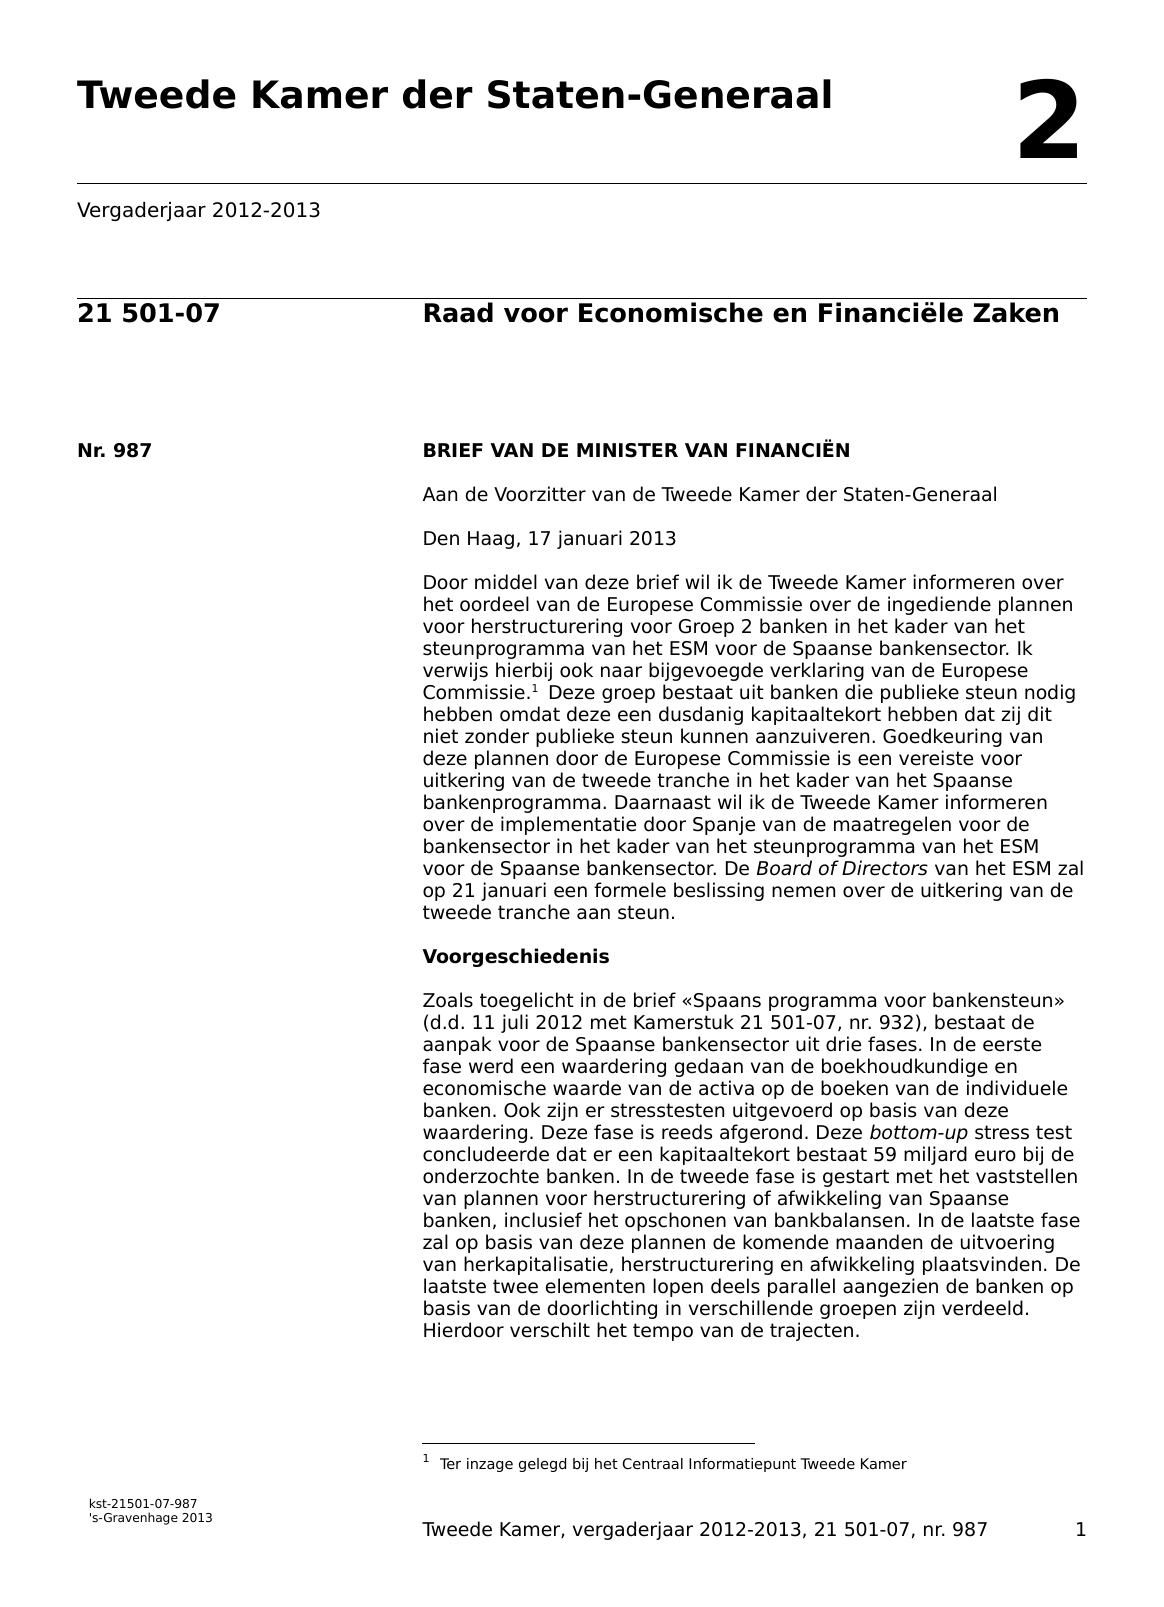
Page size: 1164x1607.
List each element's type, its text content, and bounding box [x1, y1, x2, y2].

text Aan de Voorzitter van de Tweede Kamer der Staten-Generaal [422, 484, 1087, 506]
text Door middel van deze brief wil ik de Tweede Kamer informeren over het oordeel van de Europese Commissie over de ingediende plannen voor herstructurering voor Groep 2 banken in het kader van het steunprogramma van het ESM voor de Spaanse bankensector. Ik verwijs hierbij ook naar bijgevoegde verklaring van de Europese Commissie. Deze groep bestaat uit banken die publieke steun nodig hebben omdat deze een dusdanig kapitaaltekort hebben dat zij dit niet zonder publieke steun kunnen aanzuiveren. Goedkeuring van deze plannen door de Europese Commissie is een vereiste voor uitkering van de tweede tranche in het kader van het Spaanse bankenprogramma. Daarnaast wil ik de Tweede Kamer informeren over de implementatie door Spanje van de maatregelen voor de bankensector in het kader van het steunprogramma van het ESM voor de Spaanse bankensector. De Board of Directors van het ESM zal op 21 januari een formele beslissing nemen over de uitkering van de tweede tranche aan steun. [422, 572, 1087, 924]
table_cell Vergaderjaar 2012-2013 [77, 184, 1087, 298]
text kst-21501-07-987 [88, 1497, 323, 1511]
text Zoals toegelicht in de brief «Spaans programma voor bankensteun» (d.d. 11 juli 2012 met Kamerstuk 21 501-07, nr. 932), bestaat de aanpak voor de Spaanse bankensector uit drie fases. In de eerste fase werd een waardering gedaan van de boekhoudkundige en economische waarde van de activa op de boeken van de individuele banken. Ook zijn er stresstesten uitgevoerd op basis van deze waardering. Deze fase is reeds afgerond. Deze bottom-up stress test concludeerde dat er een kapitaaltekort bestaat 59 miljard euro bij de onderzochte banken. In de tweede fase is gestart met het vaststellen van plannen voor herstructurering of afwikkeling van Spaanse banken, inclusief het opschonen van bankbalansen. In de laatste fase zal op basis van deze plannen de komende maanden de uitvoering van herkapitalisatie, herstructurering en afwikkeling plaatsvinden. De laatste twee elementen lopen deels parallel aangezien de banken op basis van de doorlichting in verschillende groepen zijn verdeeld. Hierdoor verschilt het tempo van de trajecten. [422, 990, 1087, 1342]
text Den Haag, 17 januari 2013 [422, 528, 1087, 550]
table_header Tweede Kamer der Staten-Generaal [77, 59, 886, 183]
table_header 2 [886, 59, 1087, 183]
text Ter inzage gelegd bij het Centraal Informatiepunt Tweede Kamer [422, 1452, 1087, 1474]
subtitle Nr. 987 BRIEF VAN DE MINISTER VAN FINANCIËN [77, 440, 1087, 462]
subtitle 21 501-07 Raad voor Economische en Financiële Zaken [77, 299, 1087, 329]
text 's-Gravenhage 2013 [88, 1511, 323, 1525]
subtitle Voorgeschiedenis [422, 946, 1087, 968]
